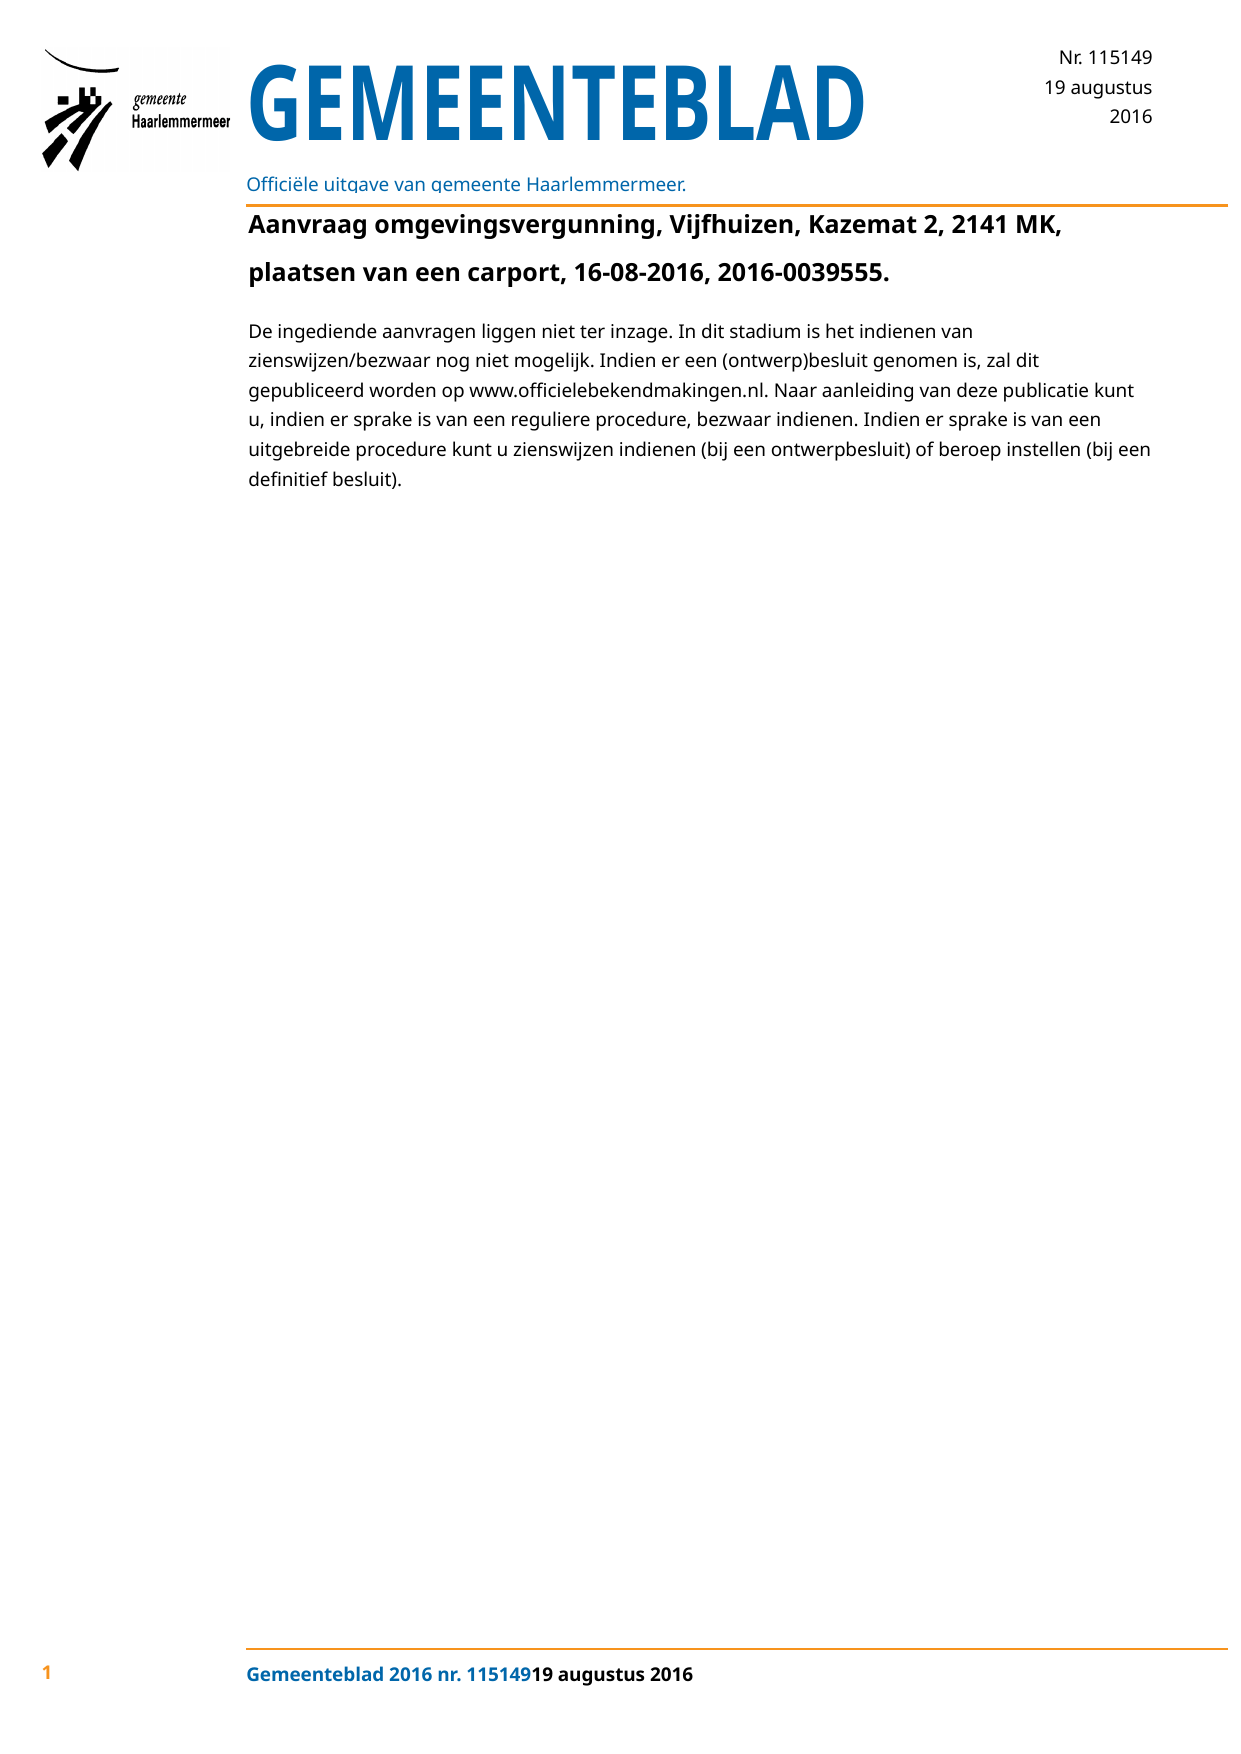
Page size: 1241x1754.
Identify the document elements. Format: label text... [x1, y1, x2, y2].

picture [41, 47, 231, 172]
text Aanvraag omgevingsvergunning, Vijfhuizen, Kazemat 2, 2141 MK, plaatsen van een carport, 16-08-2016, 2016-0039555. [248, 207, 1152, 288]
text De ingediende aanvragen liggen niet ter inzage. In dit stadium is het indienen van zienswijzen/bezwaar nog niet mogelijk. Indien er een (ontwerp)besluit genomen is, zal dit gepubliceerd worden op www.officielebekendmakingen.nl. Naar aanleiding van deze publicatie kunt u, indien er sprake is van een reguliere procedure, bezwaar indienen. Indien er sprake is van een uitgebreide procedure kunt u zienswijzen indienen (bij een ontwerpbesluit) of beroep instellen (bij een definitief besluit). [248, 318, 1152, 492]
